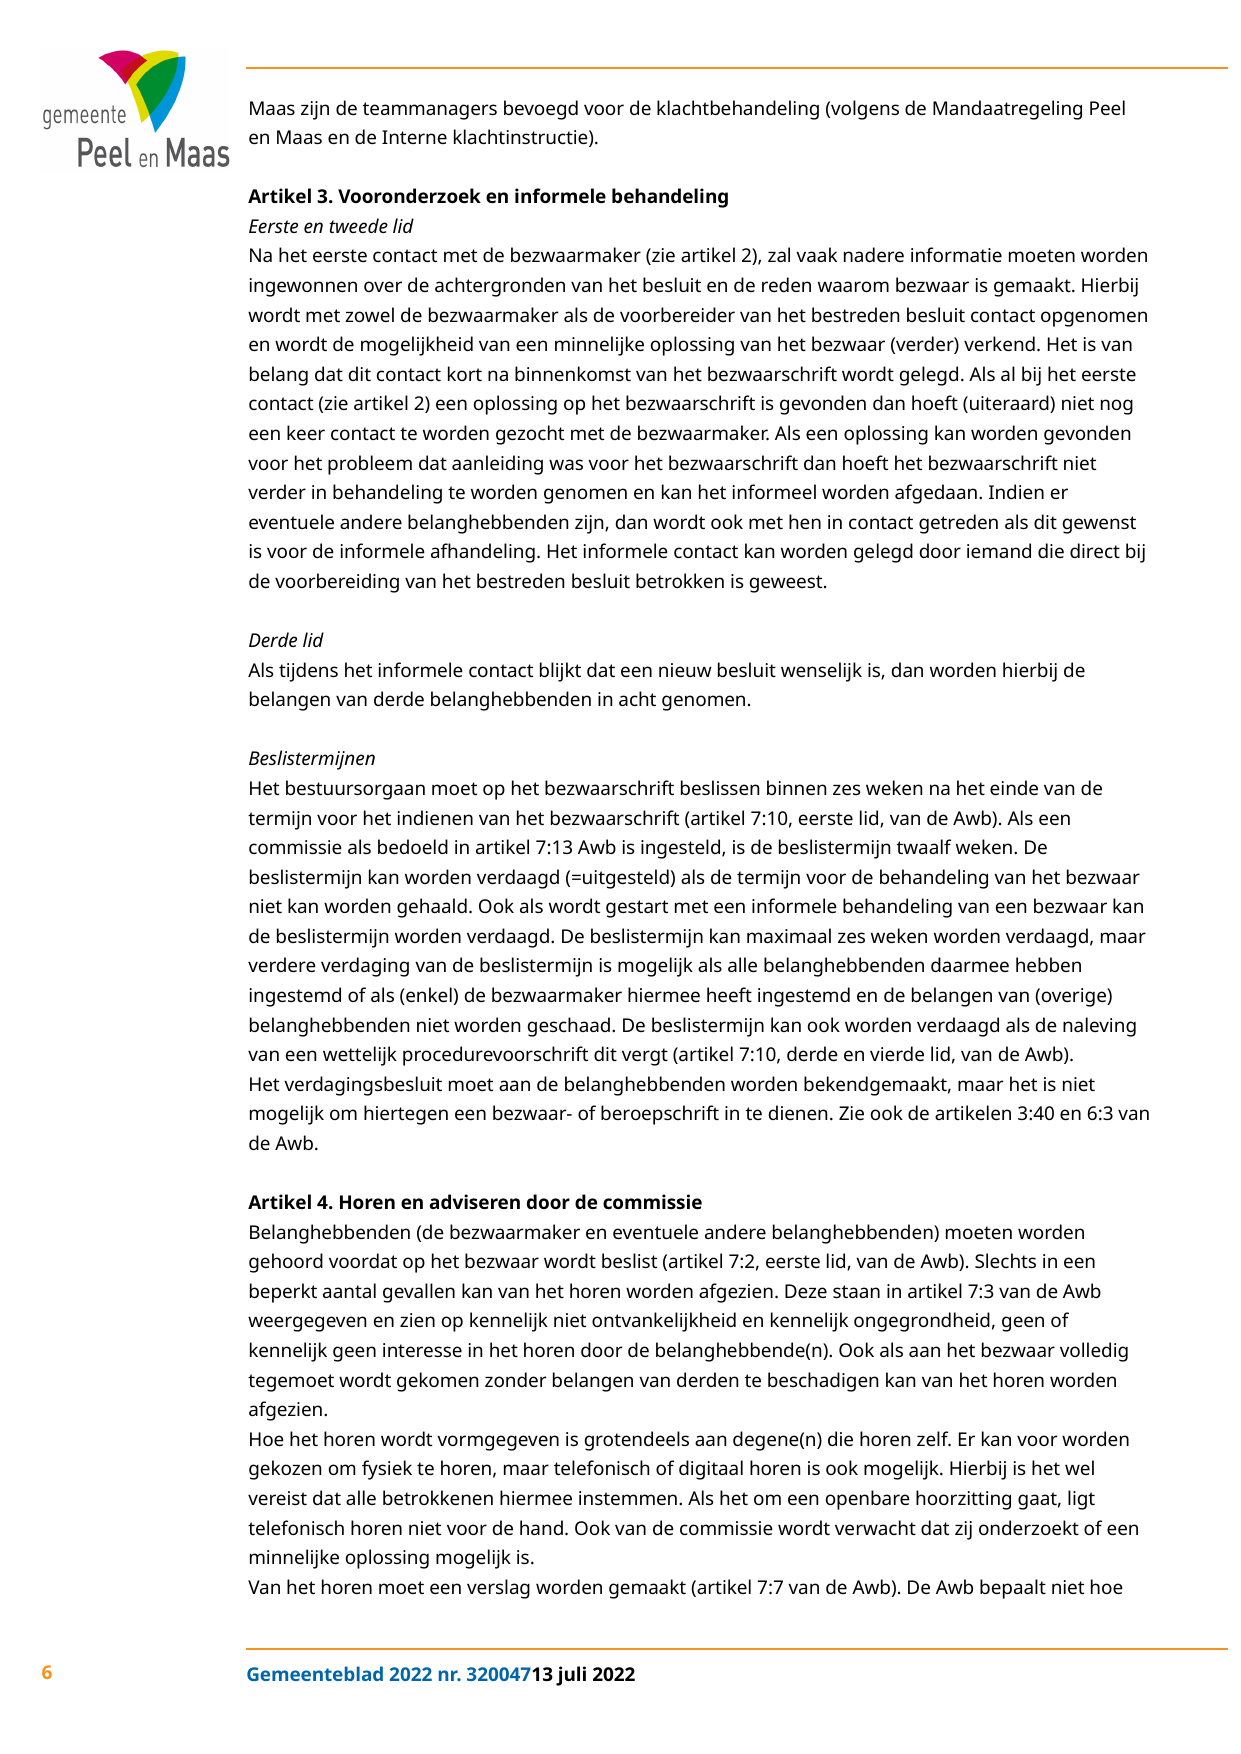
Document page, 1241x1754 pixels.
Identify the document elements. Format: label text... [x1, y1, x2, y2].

text Artikel 3. Vooronderzoek en informele behandeling [248, 183, 1152, 209]
text Eerste en tweede lid [248, 213, 1152, 239]
text Na het eerste contact met de bezwaarmaker (zie artikel 2), zal vaak nadere informatie moeten worden ingewonnen over de achtergronden van het besluit en de reden waarom bezwaar is gemaakt. Hierbij wordt met zowel de bezwaarmaker als de voorbereider van het bestreden besluit contact opgenomen en wordt de mogelijkheid van een minnelijke oplossing van het bezwaar (verder) verkend. Het is van belang dat dit contact kort na binnenkomst van het bezwaarschrift wordt gelegd. Als al bij het eerste contact (zie artikel 2) een oplossing op het bezwaarschrift is gevonden dan hoeft (uiteraard) niet nog een keer contact te worden gezocht met de bezwaarmaker. Als een oplossing kan worden gevonden voor het probleem dat aanleiding was voor het bezwaarschrift dan hoeft het bezwaarschrift niet verder in behandeling te worden genomen en kan het informeel worden afgedaan. Indien er eventuele andere belanghebbenden zijn, dan wordt ook met hen in contact getreden als dit gewenst is voor de informele afhandeling. Het informele contact kan worden gelegd door iemand die direct bij de voorbereiding van het bestreden besluit betrokken is geweest. [248, 243, 1152, 594]
text Het bestuursorgaan moet op het bezwaarschrift beslissen binnen zes weken na het einde van de termijn voor het indienen van het bezwaarschrift (artikel 7:10, eerste lid, van de Awb). Als een commissie als bedoeld in artikel 7:13 Awb is ingesteld, is de beslistermijn twaalf weken. De beslistermijn kan worden verdaagd (=uitgesteld) als de termijn voor de behandeling van het bezwaar niet kan worden gehaald. Ook als wordt gestart met een informele behandeling van een bezwaar kan de beslistermijn worden verdaagd. De beslistermijn kan maximaal zes weken worden verdaagd, maar verdere verdaging van de beslistermijn is mogelijk als alle belanghebbenden daarmee hebben ingestemd of als (enkel) de bezwaarmaker hiermee heeft ingestemd en de belangen van (overige) belanghebbenden niet worden geschaad. De beslistermijn kan ook worden verdaagd als de naleving van een wettelijk procedurevoorschrift dit vergt (artikel 7:10, derde en vierde lid, van de Awb). [248, 775, 1152, 1067]
picture [41, 47, 231, 172]
text Het verdagingsbesluit moet aan de belanghebbenden worden bekendgemaakt, maar het is niet mogelijk om hiertegen een bezwaar- of beroepschrift in te dienen. Zie ook de artikelen 3:40 en 6:3 van de Awb. [248, 1071, 1152, 1156]
text Hoe het horen wordt vormgegeven is grotendeels aan degene(n) die horen zelf. Er kan voor worden gekozen om fysiek te horen, maar telefonisch of digitaal horen is ook mogelijk. Hierbij is het wel vereist dat alle betrokkenen hiermee instemmen. Als het om een openbare hoorzitting gaat, ligt telefonisch horen niet voor de hand. Ook van de commissie wordt verwacht dat zij onderzoekt of een minnelijke oplossing mogelijk is. [248, 1426, 1152, 1570]
text Belanghebbenden (de bezwaarmaker en eventuele andere belanghebbenden) moeten worden gehoord voordat op het bezwaar wordt beslist (artikel 7:2, eerste lid, van de Awb). Slechts in een beperkt aantal gevallen kan van het horen worden afgezien. Deze staan in artikel 7:3 van de Awb weergegeven en zien op kennelijk niet ontvankelijkheid en kennelijk ongegrondheid, geen of kennelijk geen interesse in het horen door de belanghebbende(n). Ook als aan het bezwaar volledig tegemoet wordt gekomen zonder belangen van derden te beschadigen kan van het horen worden afgezien. [248, 1219, 1152, 1422]
text Als tijdens het informele contact blijkt dat een nieuw besluit wenselijk is, dan worden hierbij de belangen van derde belanghebbenden in acht genomen. [248, 657, 1152, 712]
text Beslistermijnen [248, 746, 1152, 771]
text Maas zijn de teammanagers bevoegd voor de klachtbehandeling (volgens de Mandaatregeling Peel en Maas en de Interne klachtinstructie). [248, 95, 1152, 150]
text Artikel 4. Horen en adviseren door de commissie [248, 1189, 1152, 1215]
text Van het horen moet een verslag worden gemaakt (artikel 7:7 van de Awb). De Awb bepaalt niet hoe [248, 1574, 1152, 1600]
text Derde lid [248, 627, 1152, 653]
